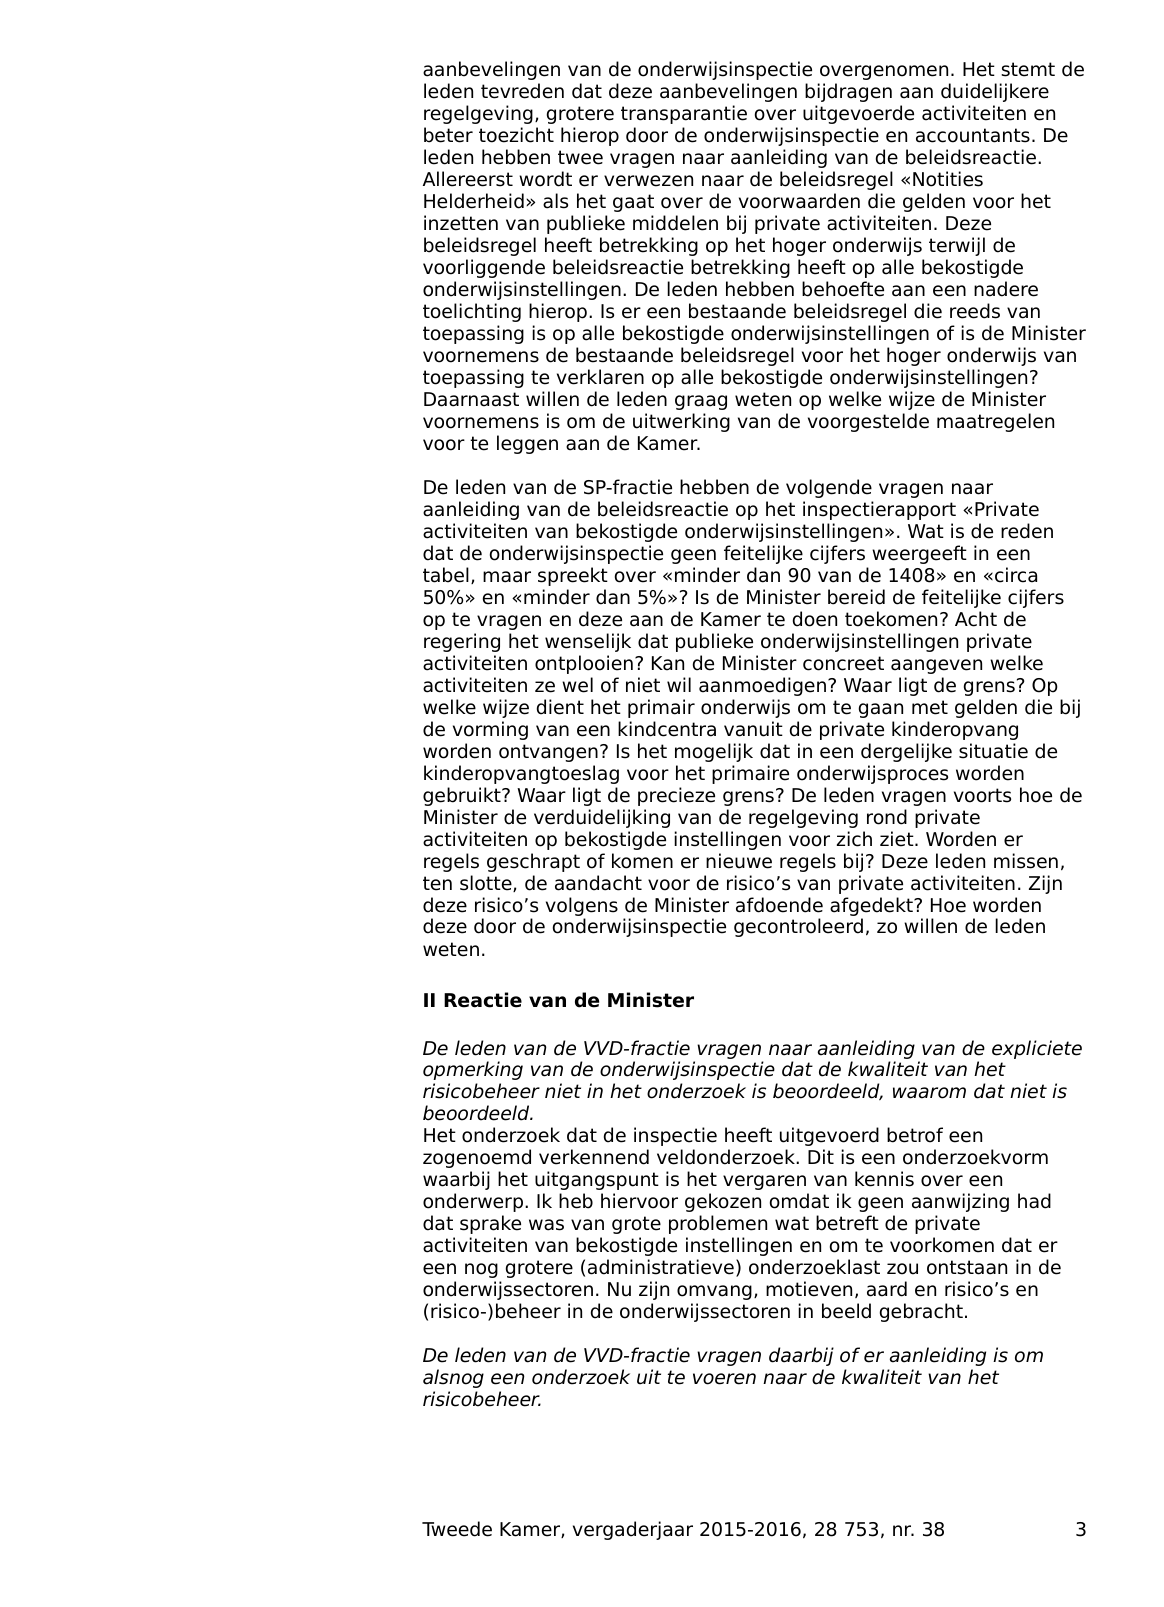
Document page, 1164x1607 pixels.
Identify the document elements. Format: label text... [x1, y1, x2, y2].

text De leden van de VVD-fractie vragen naar aanleiding van de expliciete opmerking van de onderwijsinspectie dat de kwaliteit van het risicobeheer niet in het onderzoek is beoordeeld, waarom dat niet is beoordeeld. [422, 1037, 1087, 1125]
text aanbevelingen van de onderwijsinspectie overgenomen. Het stemt de leden tevreden dat deze aanbevelingen bijdragen aan duidelijkere regelgeving, grotere transparantie over uitgevoerde activiteiten en beter toezicht hierop door de onderwijsinspectie en accountants. De leden hebben twee vragen naar aanleiding van de beleidsreactie. Allereerst wordt er verwezen naar de beleidsregel «Notities Helderheid» als het gaat over de voorwaarden die gelden voor het inzetten van publieke middelen bij private activiteiten. Deze beleidsregel heeft betrekking op het hoger onderwijs terwijl de voorliggende beleidsreactie betrekking heeft op alle bekostigde onderwijsinstellingen. De leden hebben behoefte aan een nadere toelichting hierop. Is er een bestaande beleidsregel die reeds van toepassing is op alle bekostigde onderwijsinstellingen of is de Minister voornemens de bestaande beleidsregel voor het hoger onderwijs van toepassing te verklaren op alle bekostigde onderwijsinstellingen? Daarnaast willen de leden graag weten op welke wijze de Minister voornemens is om de uitwerking van de voorgestelde maatregelen voor te leggen aan de Kamer. [422, 59, 1087, 455]
text De leden van de VVD-fractie vragen daarbij of er aanleiding is om alsnog een onderzoek uit te voeren naar de kwaliteit van het risicobeheer. [422, 1345, 1087, 1411]
subtitle II Reactie van de Minister [422, 990, 1087, 1012]
text Het onderzoek dat de inspectie heeft uitgevoerd betrof een zogenoemd verkennend veldonderzoek. Dit is een onderzoekvorm waarbij het uitgangspunt is het vergaren van kennis over een onderwerp. Ik heb hiervoor gekozen omdat ik geen aanwijzing had dat sprake was van grote problemen wat betreft de private activiteiten van bekostigde instellingen en om te voorkomen dat er een nog grotere (administratieve) onderzoeklast zou ontstaan in de onderwijssectoren. Nu zijn omvang, motieven, aard en risico’s en (risico-)beheer in de onderwijssectoren in beeld gebracht. [422, 1125, 1087, 1323]
text De leden van de SP-fractie hebben de volgende vragen naar aanleiding van de beleidsreactie op het inspectierapport «Private activiteiten van bekostigde onderwijsinstellingen». Wat is de reden dat de onderwijsinspectie geen feitelijke cijfers weergeeft in een tabel, maar spreekt over «minder dan 90 van de 1408» en «circa 50%» en «minder dan 5%»? Is de Minister bereid de feitelijke cijfers op te vragen en deze aan de Kamer te doen toekomen? Acht de regering het wenselijk dat publieke onderwijsinstellingen private activiteiten ontplooien? Kan de Minister concreet aangeven welke activiteiten ze wel of niet wil aanmoedigen? Waar ligt de grens? Op welke wijze dient het primair onderwijs om te gaan met gelden die bij de vorming van een kindcentra vanuit de private kinderopvang worden ontvangen? Is het mogelijk dat in een dergelijke situatie de kinderopvangtoeslag voor het primaire onderwijsproces worden gebruikt? Waar ligt de precieze grens? De leden vragen voorts hoe de Minister de verduidelijking van de regelgeving rond private activiteiten op bekostigde instellingen voor zich ziet. Worden er regels geschrapt of komen er nieuwe regels bij? Deze leden missen, ten slotte, de aandacht voor de risico’s van private activiteiten. Zijn deze risico’s volgens de Minister afdoende afgedekt? Hoe worden deze door de onderwijsinspectie gecontroleerd, zo willen de leden weten. [422, 477, 1087, 960]
